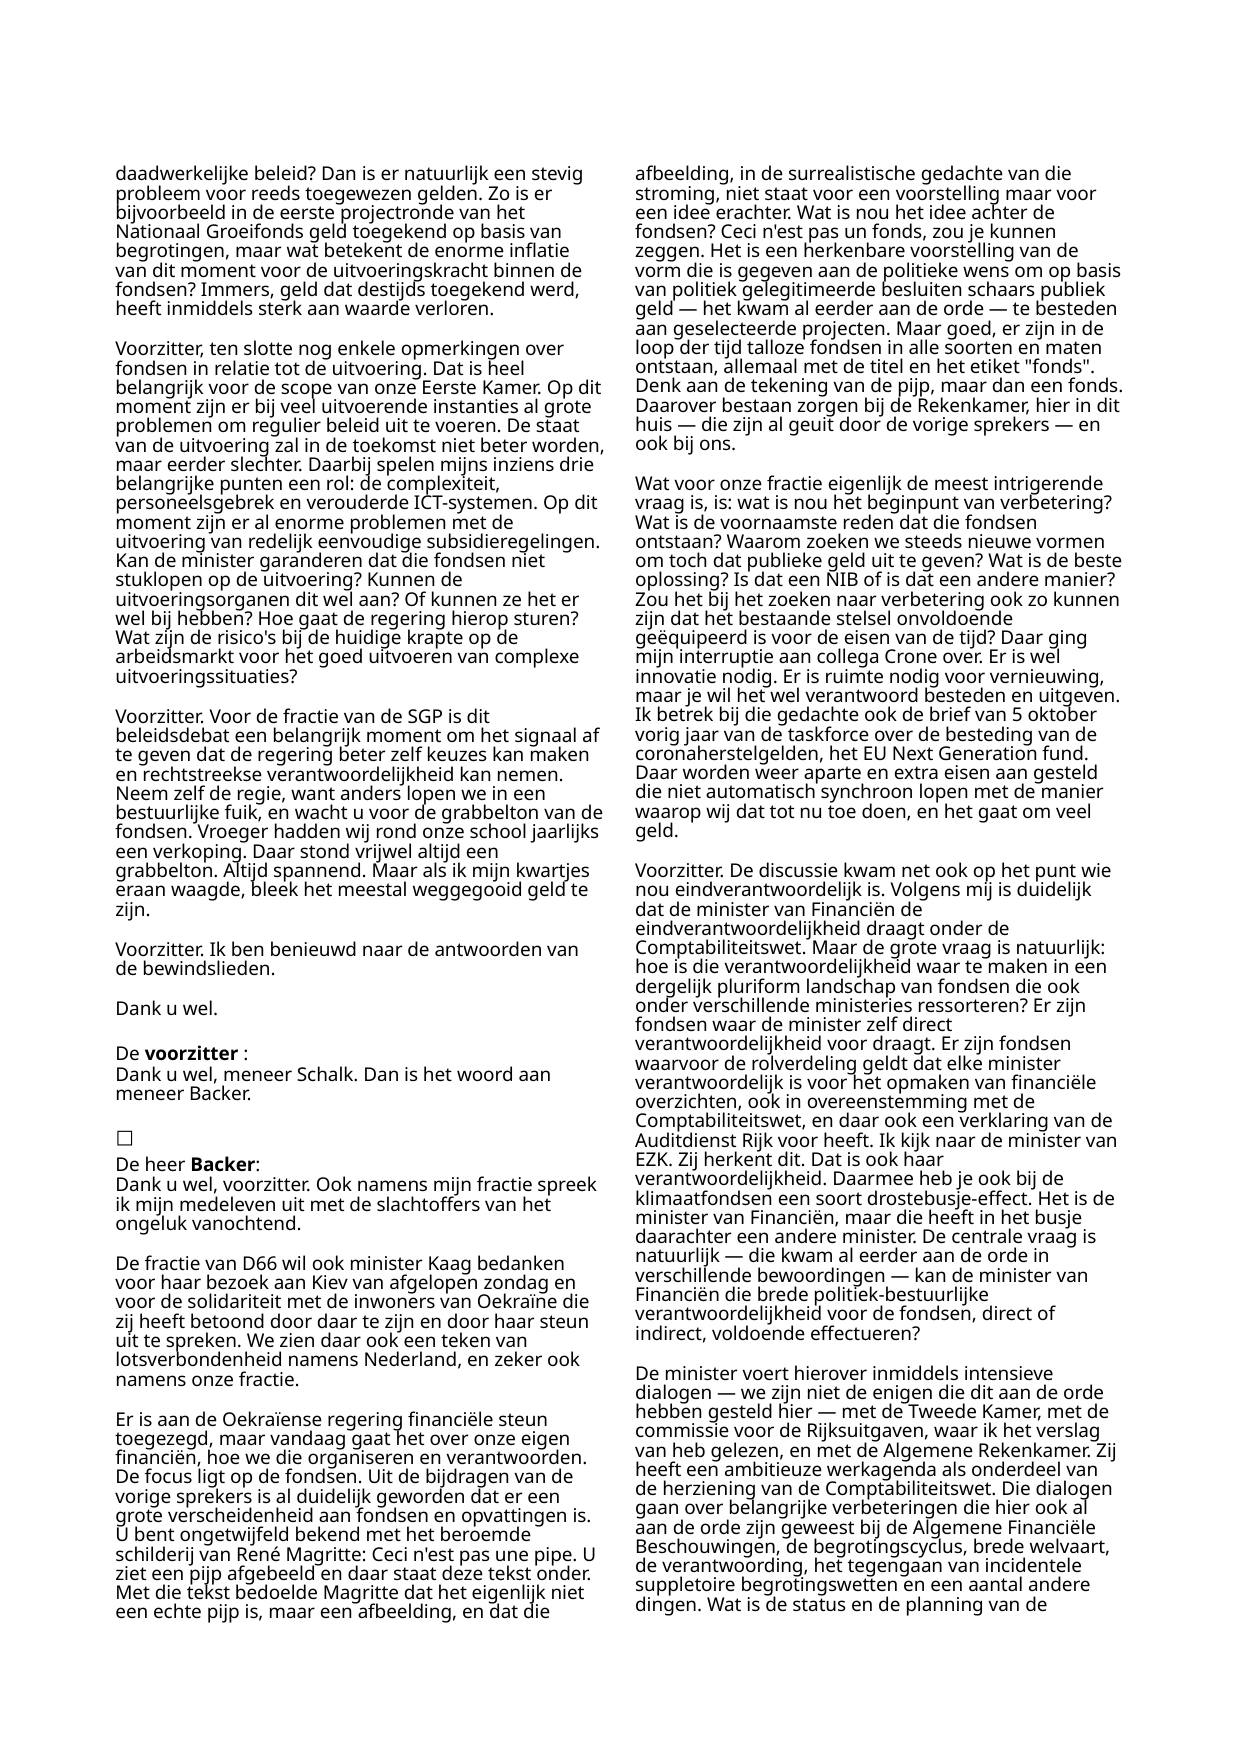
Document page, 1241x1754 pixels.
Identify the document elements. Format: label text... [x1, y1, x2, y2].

text Voorzitter. Voor de fractie van de SGP is dit beleidsdebat een belangrijk moment om het signaal af te geven dat de regering beter zelf keuzes kan maken en rechtstreekse verantwoordelijkheid kan nemen. Neem zelf de regie, want anders lopen we in een bestuurlijke fuik, en wacht u voor de grabbelton van de fondsen. Vroeger hadden wij rond onze school jaarlijks een verkoping. Daar stond vrijwel altijd een grabbelton. Altijd spannend. Maar als ik mijn kwartjes eraan waagde, bleek het meestal weggegooid geld te zijn. [115, 708, 605, 920]
text daadwerkelijke beleid? Dan is er natuurlijk een stevig probleem voor reeds toegewezen gelden. Zo is er bijvoorbeeld in de eerste projectronde van het Nationaal Groeifonds geld toegekend op basis van begrotingen, maar wat betekent de enorme inflatie van dit moment voor de uitvoeringskracht binnen de fondsen? Immers, geld dat destijds toegekend werd, heeft inmiddels sterk aan waarde verloren. [115, 165, 605, 319]
text Er is aan de Oekraïense regering financiële steun toegezegd, maar vandaag gaat het over onze eigen financiën, hoe we die organiseren en verantwoorden. De focus ligt op de fondsen. Uit de bijdragen van de vorige sprekers is al duidelijk geworden dat er een grote verscheidenheid aan fondsen en opvattingen is. U bent ongetwijfeld bekend met het beroemde schilderij van René Magritte: Ceci n'est pas une pipe. U ziet een pijp afgebeeld en daar staat deze tekst onder. Met die tekst bedoelde Magritte dat het eigenlijk niet een echte pijp is, maar een afbeelding, en dat die [115, 1411, 605, 1623]
text Dank u wel, meneer Schalk. Dan is het woord aan meneer Backer. [115, 1066, 605, 1104]
text Voorzitter. De discussie kwam net ook op het punt wie nou eindverantwoordelijk is. Volgens mij is duidelijk dat de minister van Financiën de eindverantwoordelijkheid draagt onder de Comptabiliteitswet. Maar de grote vraag is natuurlijk: hoe is die verantwoordelijkheid waar te maken in een dergelijk pluriform landschap van fondsen die ook onder verschillende ministeries ressorteren? Er zijn fondsen waar de minister zelf direct verantwoordelijkheid voor draagt. Er zijn fondsen waarvoor de rolverdeling geldt dat elke minister verantwoordelijk is voor het opmaken van financiële overzichten, ook in overeenstemming met de Comptabiliteitswet, en daar ook een verklaring van de Auditdienst Rijk voor heeft. Ik kijk naar de minister van EZK. Zij herkent dit. Dat is ook haar verantwoordelijkheid. Daarmee heb je ook bij de klimaatfondsen een soort drostebusje-effect. Het is de minister van Financiën, maar die heeft in het busje daarachter een andere minister. De centrale vraag is natuurlijk — die kwam al eerder aan de orde in verschillende bewoordingen — kan de minister van Financiën die brede politiek-bestuurlijke verantwoordelijkheid voor de fondsen, direct of indirect, voldoende effectueren? [635, 862, 1125, 1344]
text De heer Backer: [115, 1151, 605, 1176]
text Dank u wel. [115, 1000, 605, 1019]
text Dank u wel, voorzitter. Ook namens mijn fractie spreek ik mijn medeleven uit met de slachtoffers van het ongeluk vanochtend. [115, 1176, 605, 1234]
text De fractie van D66 wil ook minister Kaag bedanken voor haar bezoek aan Kiev van afgelopen zondag en voor de solidariteit met de inwoners van Oekraïne die zij heeft betoond door daar te zijn en door haar steun uit te spreken. We zien daar ook een teken van lotsverbondenheid namens Nederland, en zeker ook namens onze fractie. [115, 1255, 605, 1390]
text De minister voert hierover inmiddels intensieve dialogen — we zijn niet de enigen die dit aan de orde hebben gesteld hier — met de Tweede Kamer, met de commissie voor de Rijksuitgaven, waar ik het verslag van heb gelezen, en met de Algemene Rekenkamer. Zij heeft een ambitieuze werkagenda als onderdeel van de herziening van de Comptabiliteitswet. Die dialogen gaan over belangrijke verbeteringen die hier ook al aan de orde zijn geweest bij de Algemene Financiële Beschouwingen, de begrotingscyclus, brede welvaart, de verantwoording, het tegengaan van incidentele suppletoire begrotingswetten en een aantal andere dingen. Wat is de status en de planning van de [635, 1364, 1125, 1615]
text Voorzitter. Ik ben benieuwd naar de antwoorden van de bewindslieden. [115, 941, 605, 979]
text ⬜ [115, 1125, 605, 1151]
text afbeelding, in de surrealistische gedachte van die stroming, niet staat voor een voorstelling maar voor een idee erachter. Wat is nou het idee achter de fondsen? Ceci n'est pas un fonds, zou je kunnen zeggen. Het is een herkenbare voorstelling van de vorm die is gegeven aan de politieke wens om op basis van politiek gelegitimeerde besluiten schaars publiek geld — het kwam al eerder aan de orde — te besteden aan geselecteerde projecten. Maar goed, er zijn in de loop der tijd talloze fondsen in alle soorten en maten ontstaan, allemaal met de titel en het etiket "fonds". Denk aan de tekening van de pijp, maar dan een fonds. Daarover bestaan zorgen bij de Rekenkamer, hier in dit huis — die zijn al geuit door de vorige sprekers — en ook bij ons. [635, 165, 1125, 454]
text De voorzitter : [115, 1040, 605, 1066]
text Voorzitter, ten slotte nog enkele opmerkingen over fondsen in relatie tot de uitvoering. Dat is heel belangrijk voor de scope van onze Eerste Kamer. Op dit moment zijn er bij veel uitvoerende instanties al grote problemen om regulier beleid uit te voeren. De staat van de uitvoering zal in de toekomst niet beter worden, maar eerder slechter. Daarbij spelen mijns inziens drie belangrijke punten een rol: de complexiteit, personeelsgebrek en verouderde ICT-systemen. Op dit moment zijn er al enorme problemen met de uitvoering van redelijk eenvoudige subsidieregelingen. Kan de minister garanderen dat die fondsen niet stuklopen op de uitvoering? Kunnen de uitvoeringsorganen dit wel aan? Of kunnen ze het er wel bij hebben? Hoe gaat de regering hierop sturen? Wat zijn de risico's bij de huidige krapte op de arbeidsmarkt voor het goed uitvoeren van complexe uitvoeringssituaties? [115, 340, 605, 687]
text Wat voor onze fractie eigenlijk de meest intrigerende vraag is, is: wat is nou het beginpunt van verbetering? Wat is de voornaamste reden dat die fondsen ontstaan? Waarom zoeken we steeds nieuwe vormen om toch dat publieke geld uit te geven? Wat is de beste oplossing? Is dat een NIB of is dat een andere manier? Zou het bij het zoeken naar verbetering ook zo kunnen zijn dat het bestaande stelsel onvoldoende geëquipeerd is voor de eisen van de tijd? Daar ging mijn interruptie aan collega Crone over. Er is wel innovatie nodig. Er is ruimte nodig voor vernieuwing, maar je wil het wel verantwoord besteden en uitgeven. Ik betrek bij die gedachte ook de brief van 5 oktober vorig jaar van de taskforce over de besteding van de coronaherstelgelden, het EU Next Generation fund. Daar worden weer aparte en extra eisen aan gesteld die niet automatisch synchroon lopen met de manier waarop wij dat tot nu toe doen, en het gaat om veel geld. [635, 475, 1125, 841]
